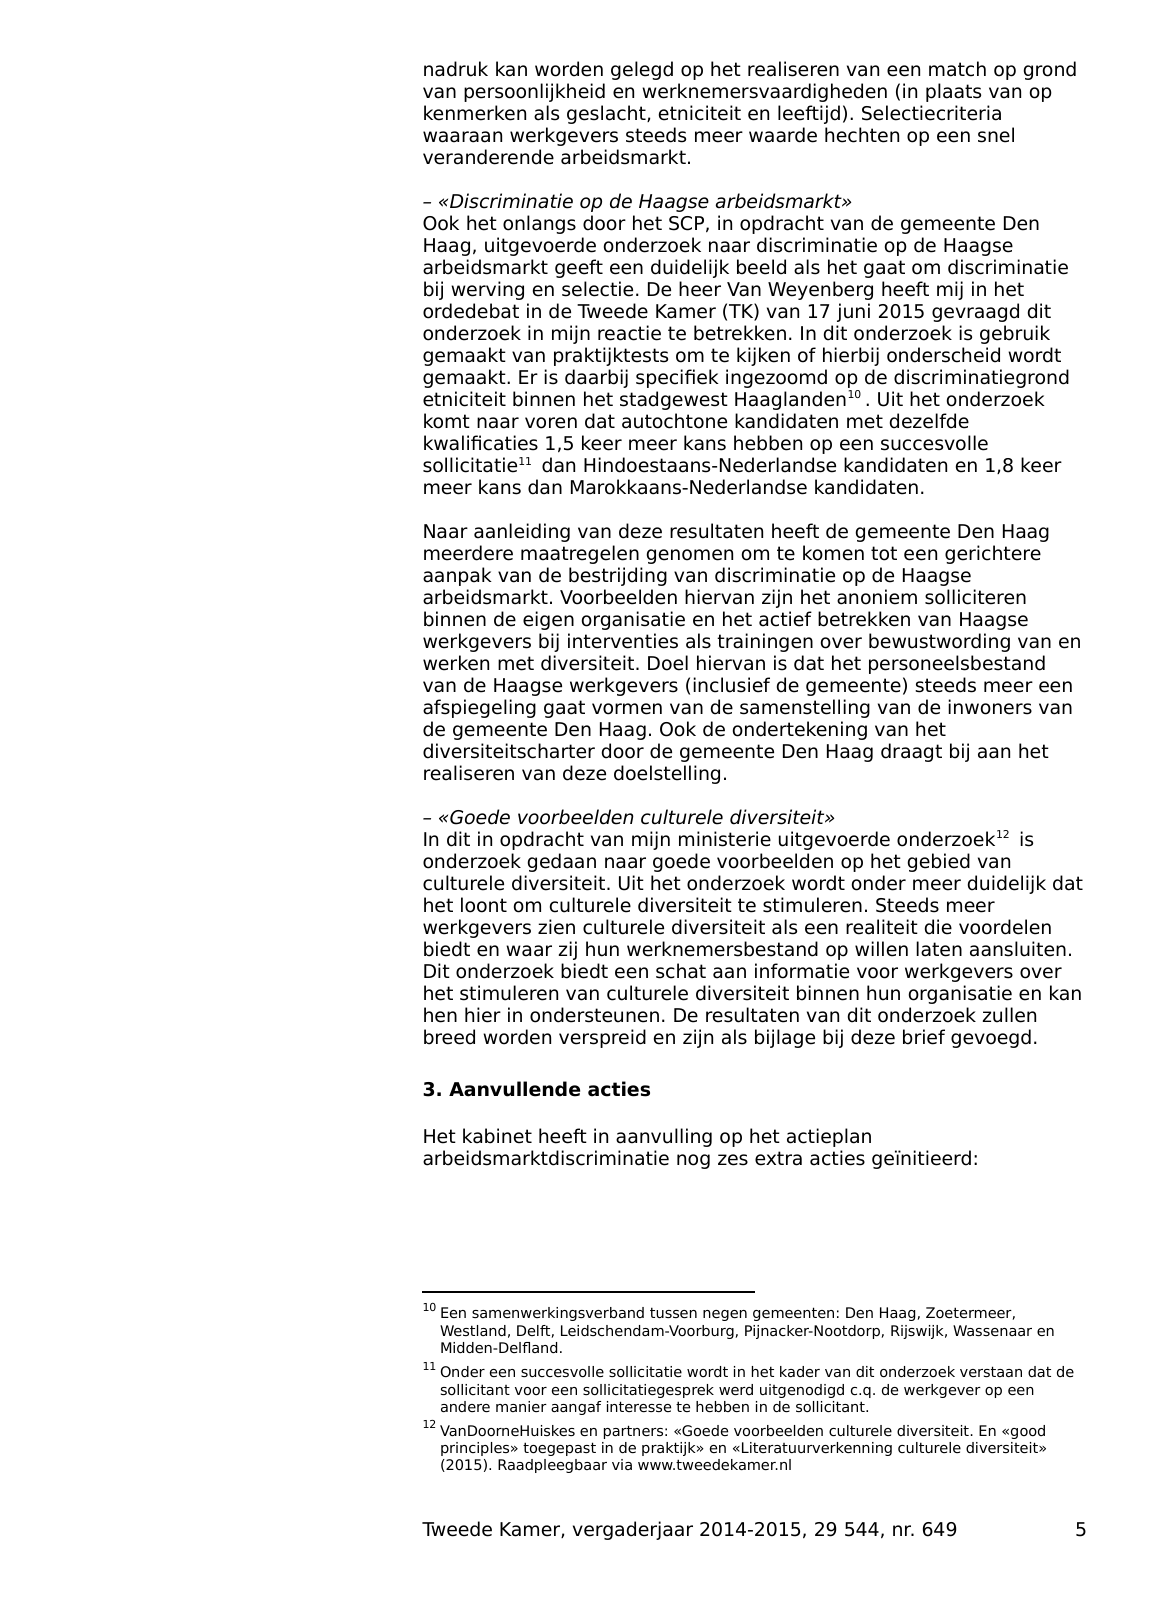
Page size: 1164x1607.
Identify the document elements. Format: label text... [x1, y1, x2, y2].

text Naar aanleiding van deze resultaten heeft de gemeente Den Haag meerdere maatregelen genomen om te komen tot een gerichtere aanpak van de bestrijding van discriminatie op de Haagse arbeidsmarkt. Voorbeelden hiervan zijn het anoniem solliciteren binnen de eigen organisatie en het actief betrekken van Haagse werkgevers bij interventies als trainingen over bewustwording van en werken met diversiteit. Doel hiervan is dat het personeelsbestand van de Haagse werkgevers (inclusief de gemeente) steeds meer een afspiegeling gaat vormen van de samenstelling van de inwoners van de gemeente Den Haag. Ook de ondertekening van het diversiteitscharter door de gemeente Den Haag draagt bij aan het realiseren van deze doelstelling. [422, 521, 1087, 785]
text Een samenwerkingsverband tussen negen gemeenten: Den Haag, Zoetermeer, Westland, Delft, Leidschendam-Voorburg, Pijnacker-Nootdorp, Rijswijk, Wassenaar en Midden-Delfland. [422, 1301, 1087, 1357]
subtitle 3. Aanvullende acties [422, 1079, 1087, 1101]
text Het kabinet heeft in aanvulling op het actieplan arbeidsmarktdiscriminatie nog zes extra acties geïnitieerd: [422, 1126, 1087, 1170]
text – «Goede voorbeelden culturele diversiteit» [422, 807, 1087, 829]
text In dit in opdracht van mijn ministerie uitgevoerde onderzoek is onderzoek gedaan naar goede voorbeelden op het gebied van culturele diversiteit. Uit het onderzoek wordt onder meer duidelijk dat het loont om culturele diversiteit te stimuleren. Steeds meer werkgevers zien culturele diversiteit als een realiteit die voordelen biedt en waar zij hun werknemersbestand op willen laten aansluiten. Dit onderzoek biedt een schat aan informatie voor werkgevers over het stimuleren van culturele diversiteit binnen hun organisatie en kan hen hier in ondersteunen. De resultaten van dit onderzoek zullen breed worden verspreid en zijn als bijlage bij deze brief gevoegd. [422, 829, 1087, 1049]
text Ook het onlangs door het SCP, in opdracht van de gemeente Den Haag, uitgevoerde onderzoek naar discriminatie op de Haagse arbeidsmarkt geeft een duidelijk beeld als het gaat om discriminatie bij werving en selectie. De heer Van Weyenberg heeft mij in het ordedebat in de Tweede Kamer (TK) van 17 juni 2015 gevraagd dit onderzoek in mijn reactie te betrekken. In dit onderzoek is gebruik gemaakt van praktijktests om te kijken of hierbij onderscheid wordt gemaakt. Er is daarbij specifiek ingezoomd op de discriminatiegrond etniciteit binnen het stadgewest Haaglanden. Uit het onderzoek komt naar voren dat autochtone kandidaten met dezelfde kwalificaties 1,5 keer meer kans hebben op een succesvolle sollicitatie dan Hindoestaans-Nederlandse kandidaten en 1,8 keer meer kans dan Marokkaans-Nederlandse kandidaten. [422, 213, 1087, 499]
text – «Discriminatie op de Haagse arbeidsmarkt» [422, 191, 1087, 213]
text Onder een succesvolle sollicitatie wordt in het kader van dit onderzoek verstaan dat de sollicitant voor een sollicitatiegesprek werd uitgenodigd c.q. de werkgever op een andere manier aangaf interesse te hebben in de sollicitant. [422, 1360, 1087, 1416]
text nadruk kan worden gelegd op het realiseren van een match op grond van persoonlijkheid en werknemersvaardigheden (in plaats van op kenmerken als geslacht, etniciteit en leeftijd). Selectiecriteria waaraan werkgevers steeds meer waarde hechten op een snel veranderende arbeidsmarkt. [422, 59, 1087, 169]
text VanDoorneHuiskes en partners: «Goede voorbeelden culturele diversiteit. En «good principles» toegepast in de praktijk» en «Literatuurverkenning culturele diversiteit» (2015). Raadpleegbaar via www.tweedekamer.nl [422, 1418, 1087, 1474]
